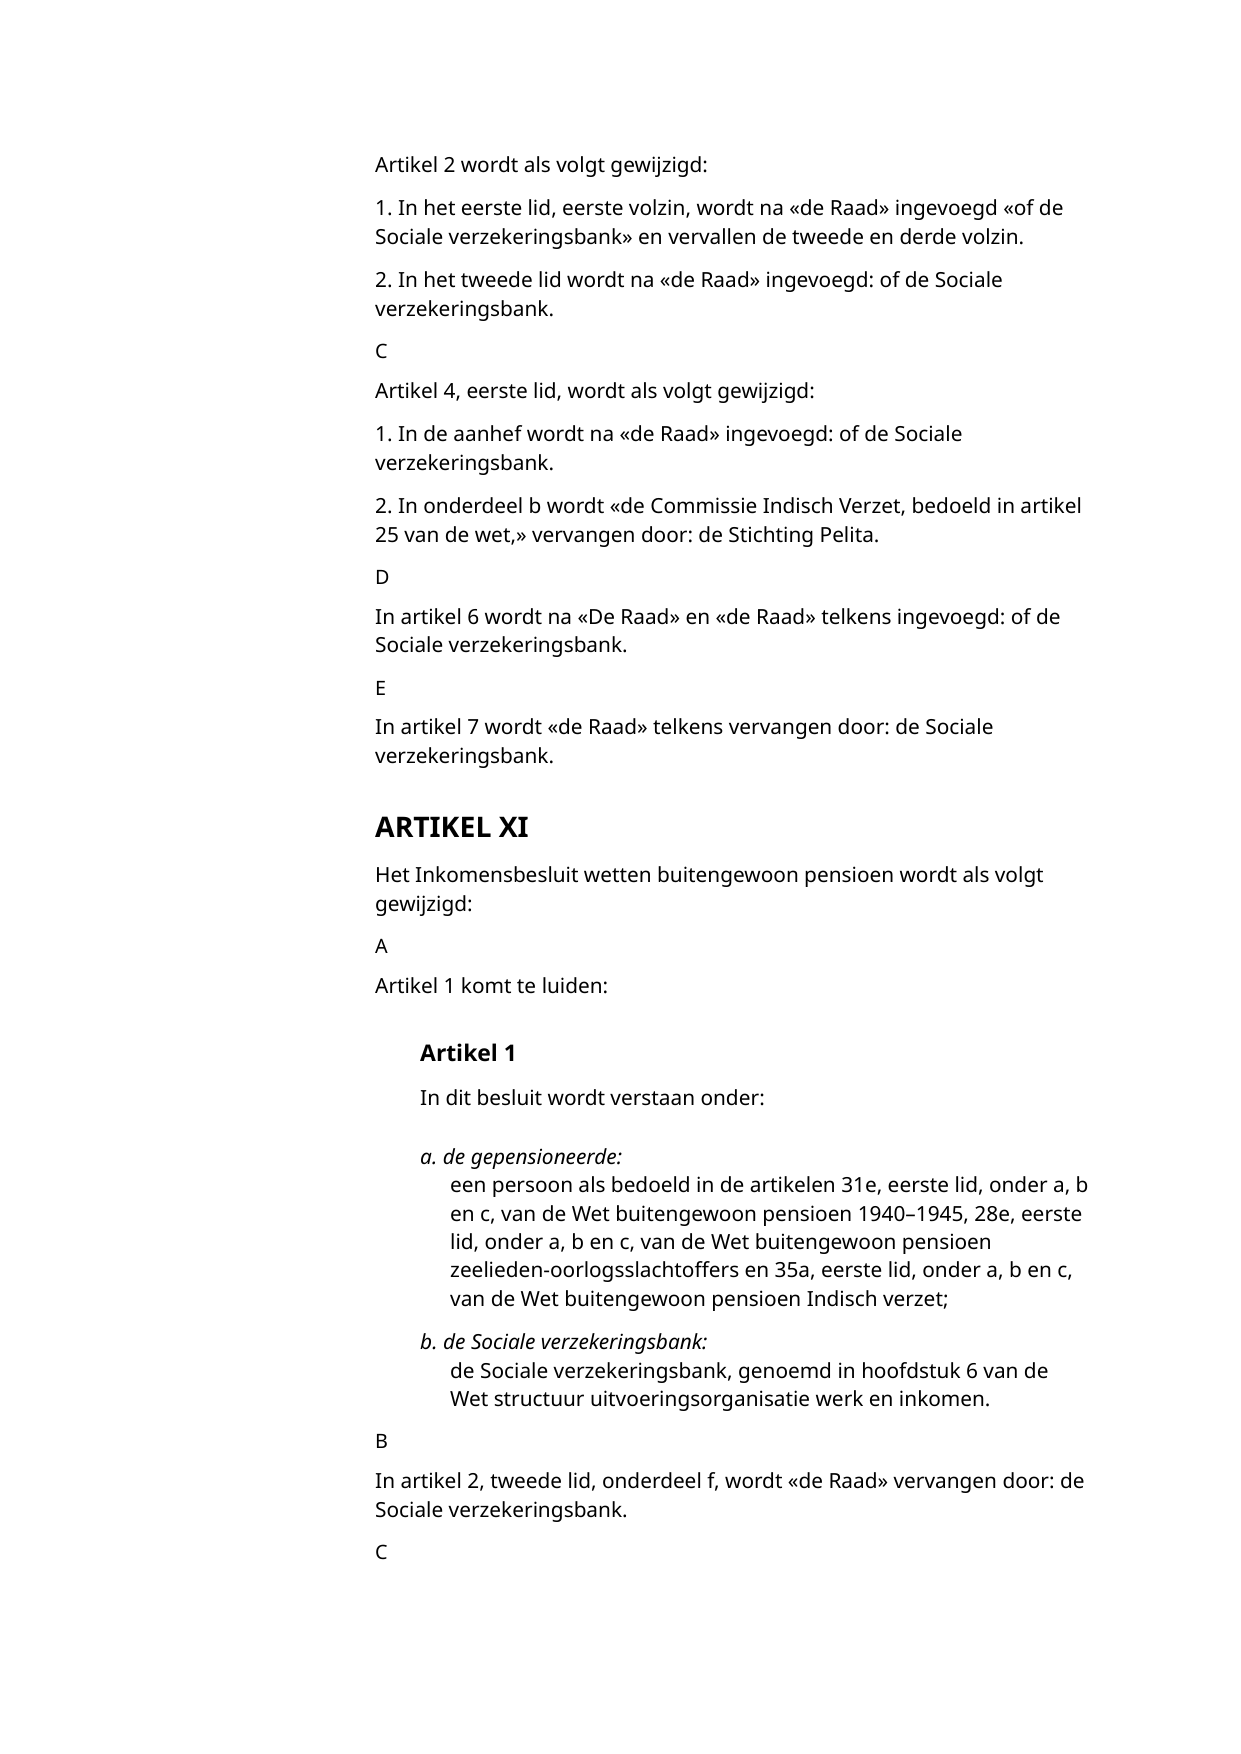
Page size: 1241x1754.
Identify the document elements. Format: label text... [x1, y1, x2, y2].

text a. de gepensioneerde: [420, 1142, 1090, 1170]
text 1. In het eerste lid, eerste volzin, wordt na «de Raad» ingevoegd «of de Sociale verzekeringsbank» en vervallen de tweede en derde volzin. [375, 193, 1090, 250]
text een persoon als bedoeld in de artikelen 31e, eerste lid, onder a, b en c, van de Wet buitengewoon pensioen 1940–1945, 28e, eerste lid, onder a, b en c, van de Wet buitengewoon pensioen zeelieden-oorlogsslachtoffers en 35a, eerste lid, onder a, b en c, van de Wet buitengewoon pensioen Indisch verzet; [450, 1170, 1090, 1312]
text C [375, 1538, 1090, 1565]
subtitle ARTIKEL XI [375, 807, 1090, 846]
text D [375, 563, 1090, 590]
text 1. In de aanhef wordt na «de Raad» ingevoegd: of de Sociale verzekeringsbank. [375, 419, 1090, 476]
text In artikel 6 wordt na «De Raad» en «de Raad» telkens ingevoegd: of de Sociale verzekeringsbank. [375, 602, 1090, 659]
text Het Inkomensbesluit wetten buitengewoon pensioen wordt als volgt gewijzigd: [375, 861, 1090, 917]
text In dit besluit wordt verstaan onder: [420, 1083, 1090, 1112]
text In artikel 2, tweede lid, onderdeel f, wordt «de Raad» vervangen door: de Sociale verzekeringsbank. [375, 1466, 1090, 1523]
text b. de Sociale verzekeringsbank: [420, 1327, 1090, 1356]
text Artikel 2 wordt als volgt gewijzigd: [375, 150, 1090, 178]
text 2. In het tweede lid wordt na «de Raad» ingevoegd: of de Sociale verzekeringsbank. [375, 265, 1090, 322]
text In artikel 7 wordt «de Raad» telkens vervangen door: de Sociale verzekeringsbank. [375, 712, 1090, 769]
text B [375, 1428, 1090, 1455]
text Artikel 4, eerste lid, wordt als volgt gewijzigd: [375, 376, 1090, 404]
text E [375, 674, 1090, 701]
text A [375, 932, 1090, 959]
text C [375, 337, 1090, 364]
text de Sociale verzekeringsbank, genoemd in hoofdstuk 6 van de Wet structuur uitvoeringsorganisatie werk en inkomen. [450, 1356, 1090, 1413]
text Artikel 1 komt te luiden: [375, 971, 1090, 999]
text 2. In onderdeel b wordt «de Commissie Indisch Verzet, bedoeld in artikel 25 van de wet,» vervangen door: de Stichting Pelita. [375, 491, 1090, 548]
subtitle Artikel 1 [420, 1037, 1090, 1068]
